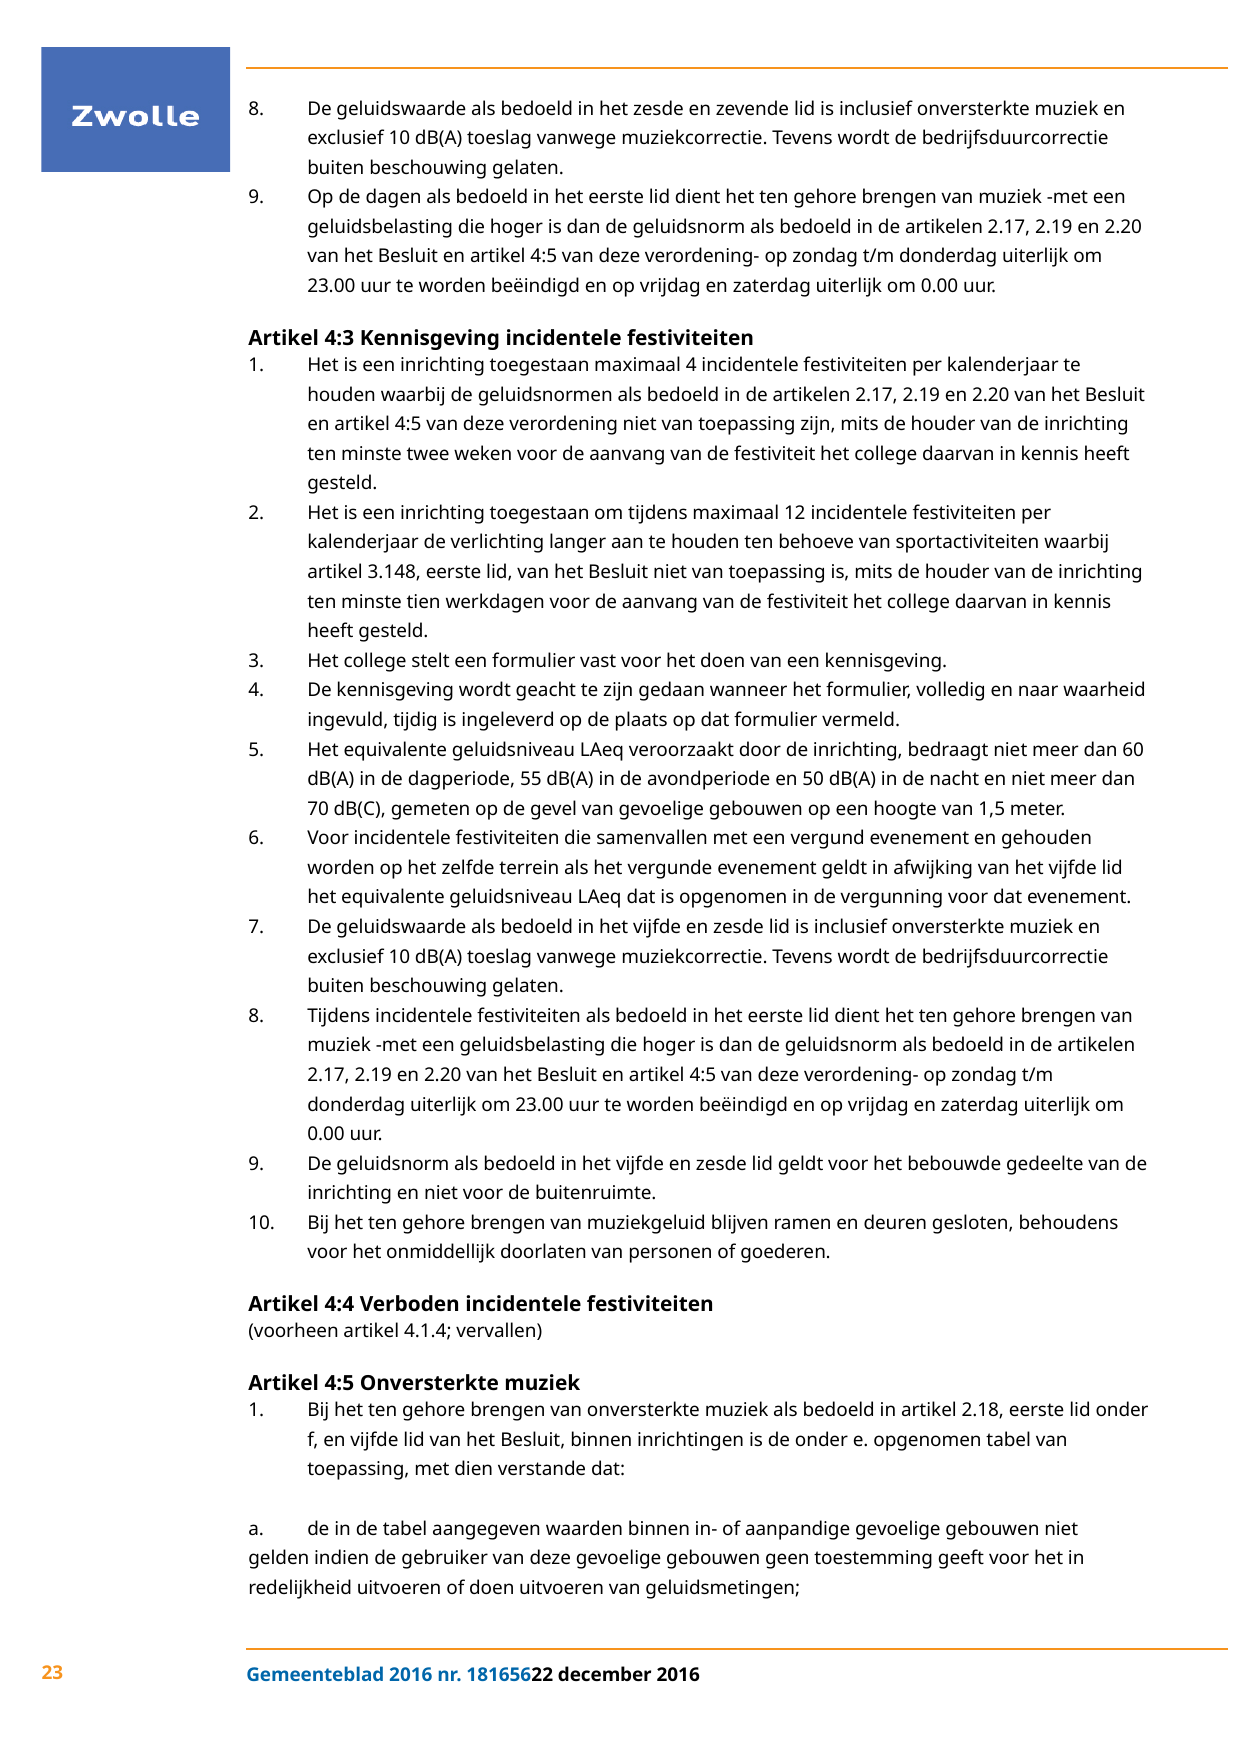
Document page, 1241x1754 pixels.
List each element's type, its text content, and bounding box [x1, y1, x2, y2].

list Het college stelt een formulier vast voor het doen van een kennisgeving. [248, 647, 1152, 673]
list Op de dagen als bedoeld in het eerste lid dient het ten gehore brengen van muziek -met een geluidsbelasting die hoger is dan de geluidsnorm als bedoeld in de artikelen 2.17, 2.19 en 2.20 van het Besluit en artikel 4:5 van deze verordening- op zondag t/m donderdag uiterlijk om 23.00 uur te worden beëindigd en op vrijdag en zaterdag uiterlijk om 0.00 uur. [248, 183, 1152, 298]
list De geluidswaarde als bedoeld in het vijfde en zesde lid is inclusief onversterkte muziek en exclusief 10 dB(A) toeslag vanwege muziekcorrectie. Tevens wordt de bedrijfsduurcorrectie buiten beschouwing gelaten. [248, 913, 1152, 998]
text Artikel 4:4 Verboden incidentele festiviteiten [248, 1289, 1152, 1317]
text Artikel 4:5 Onversterkte muziek [248, 1368, 1152, 1396]
list Het equivalente geluidsniveau LAeq veroorzaakt door de inrichting, bedraagt niet meer dan 60 dB(A) in de dagperiode, 55 dB(A) in de avondperiode en 50 dB(A) in de nacht en niet meer dan 70 dB(C), gemeten op de gevel van gevoelige gebouwen op een hoogte van 1,5 meter. [248, 736, 1152, 821]
text (voorheen artikel 4.1.4; vervallen) [248, 1317, 1152, 1343]
list de in de tabel aangegeven waarden binnen in- of aanpandige gevoelige gebouwen niet [248, 1515, 1152, 1540]
text Artikel 4:3 Kennisgeving incidentele festiviteiten [248, 323, 1152, 351]
list De geluidswaarde als bedoeld in het zesde en zevende lid is inclusief onversterkte muziek en exclusief 10 dB(A) toeslag vanwege muziekcorrectie. Tevens wordt de bedrijfsduurcorrectie buiten beschouwing gelaten. [248, 95, 1152, 180]
list Het is een inrichting toegestaan maximaal 4 incidentele festiviteiten per kalenderjaar te houden waarbij de geluidsnormen als bedoeld in de artikelen 2.17, 2.19 en 2.20 van het Besluit en artikel 4:5 van deze verordening niet van toepassing zijn, mits de houder van de inrichting ten minste twee weken voor de aanvang van de festiviteit het college daarvan in kennis heeft gesteld. [248, 351, 1152, 495]
list Het is een inrichting toegestaan om tijdens maximaal 12 incidentele festiviteiten per kalenderjaar de verlichting langer aan te houden ten behoeve van sportactiviteiten waarbij artikel 3.148, eerste lid, van het Besluit niet van toepassing is, mits de houder van de inrichting ten minste tien werkdagen voor de aanvang van de festiviteit het college daarvan in kennis heeft gesteld. [248, 499, 1152, 643]
list Bij het ten gehore brengen van muziekgeluid blijven ramen en deuren gesloten, behoudens voor het onmiddellijk doorlaten van personen of goederen. [248, 1209, 1152, 1264]
list Voor incidentele festiviteiten die samenvallen met een vergund evenement en gehouden worden op het zelfde terrein als het vergunde evenement geldt in afwijking van het vijfde lid het equivalente geluidsniveau LAeq dat is opgenomen in de vergunning voor dat evenement. [248, 824, 1152, 909]
list Tijdens incidentele festiviteiten als bedoeld in het eerste lid dient het ten gehore brengen van muziek -met een geluidsbelasting die hoger is dan de geluidsnorm als bedoeld in de artikelen 2.17, 2.19 en 2.20 van het Besluit en artikel 4:5 van deze verordening- op zondag t/m donderdag uiterlijk om 23.00 uur te worden beëindigd en op vrijdag en zaterdag uiterlijk om 0.00 uur. [248, 1002, 1152, 1146]
list De kennisgeving wordt geacht te zijn gedaan wanneer het formulier, volledig en naar waarheid ingevuld, tijdig is ingeleverd op de plaats op dat formulier vermeld. [248, 677, 1152, 732]
text gelden indien de gebruiker van deze gevoelige gebouwen geen toestemming geeft voor het in redelijkheid uitvoeren of doen uitvoeren van geluidsmetingen; [248, 1544, 1152, 1599]
list Bij het ten gehore brengen van onversterkte muziek als bedoeld in artikel 2.18, eerste lid onder f, en vijfde lid van het Besluit, binnen inrichtingen is de onder e. opgenomen tabel van toepassing, met dien verstande dat: [248, 1396, 1152, 1481]
picture [41, 47, 231, 172]
list De geluidsnorm als bedoeld in het vijfde en zesde lid geldt voor het bebouwde gedeelte van de inrichting en niet voor de buitenruimte. [248, 1150, 1152, 1205]
